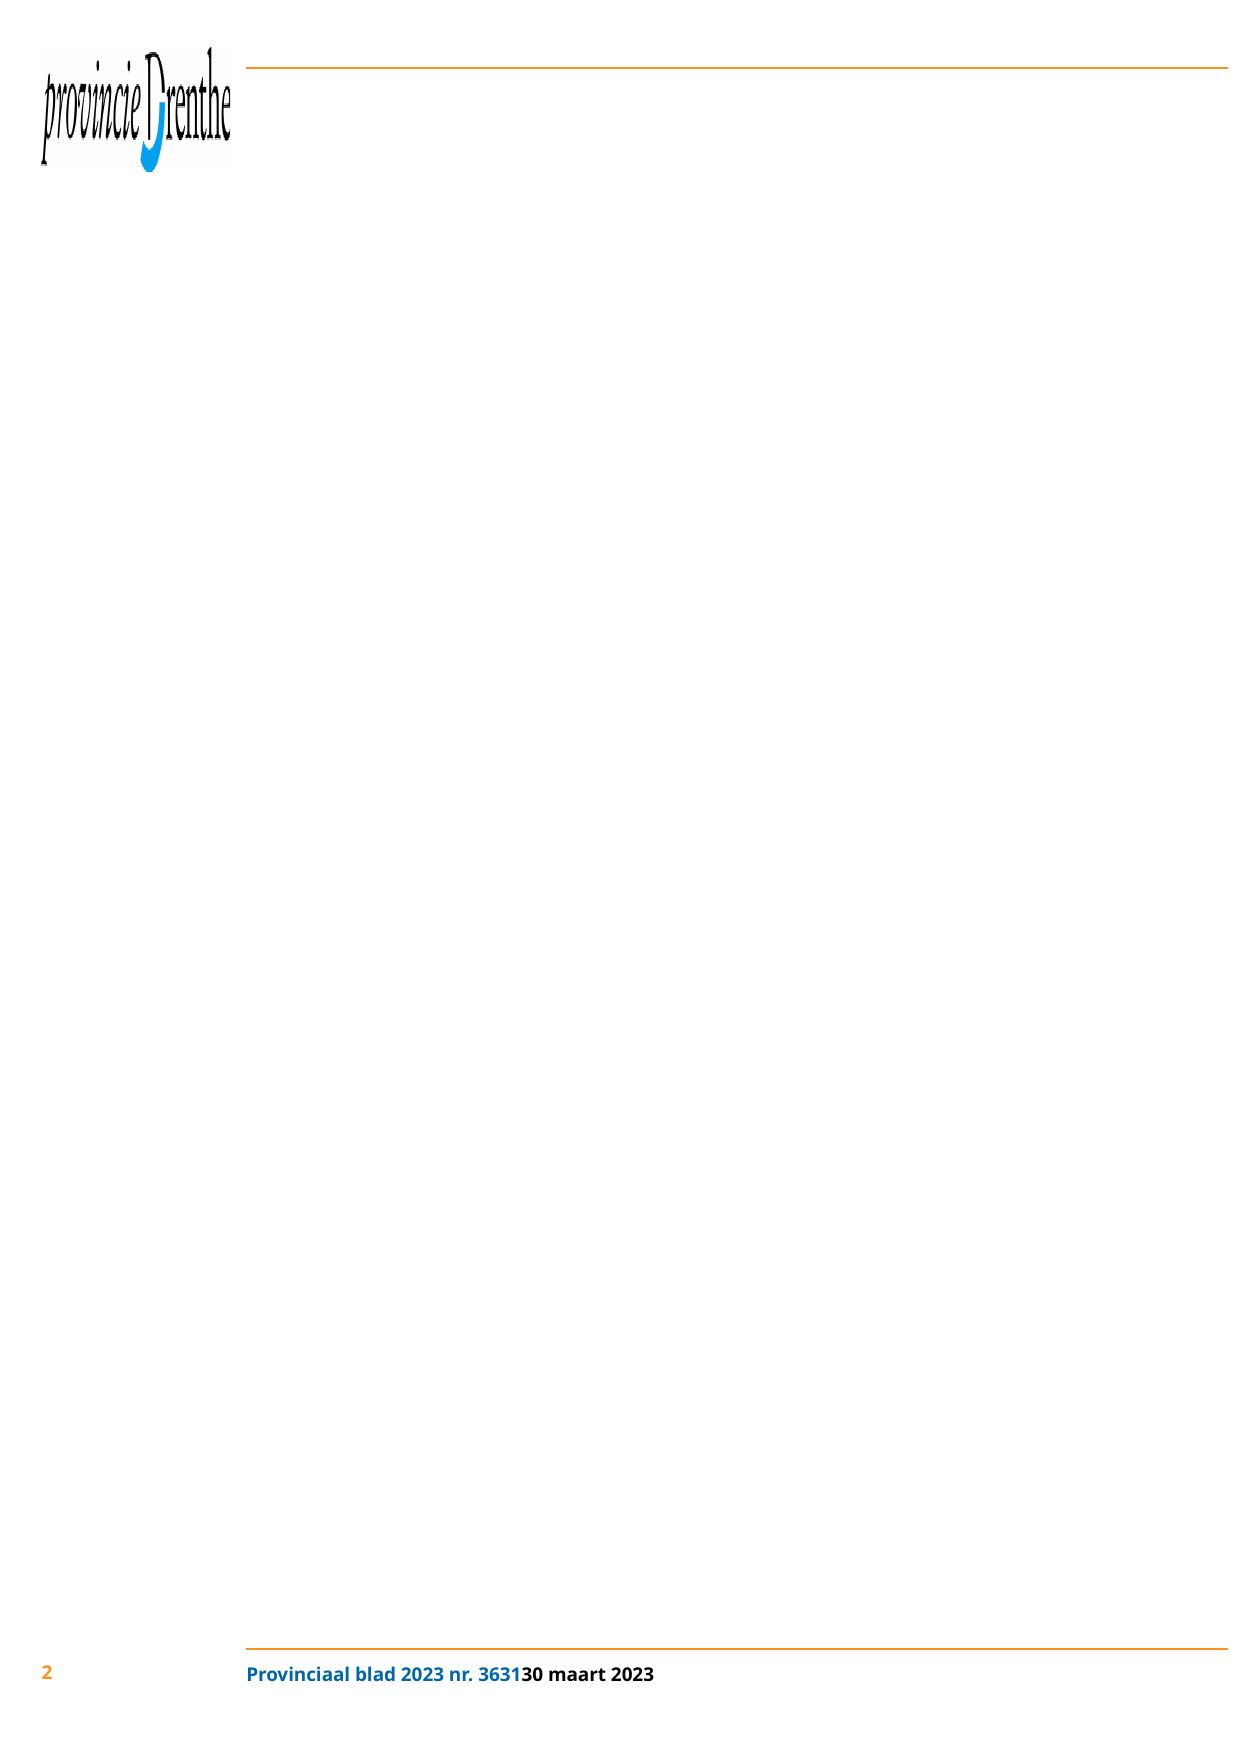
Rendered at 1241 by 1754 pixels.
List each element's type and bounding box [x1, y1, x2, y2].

picture [41, 47, 231, 172]
